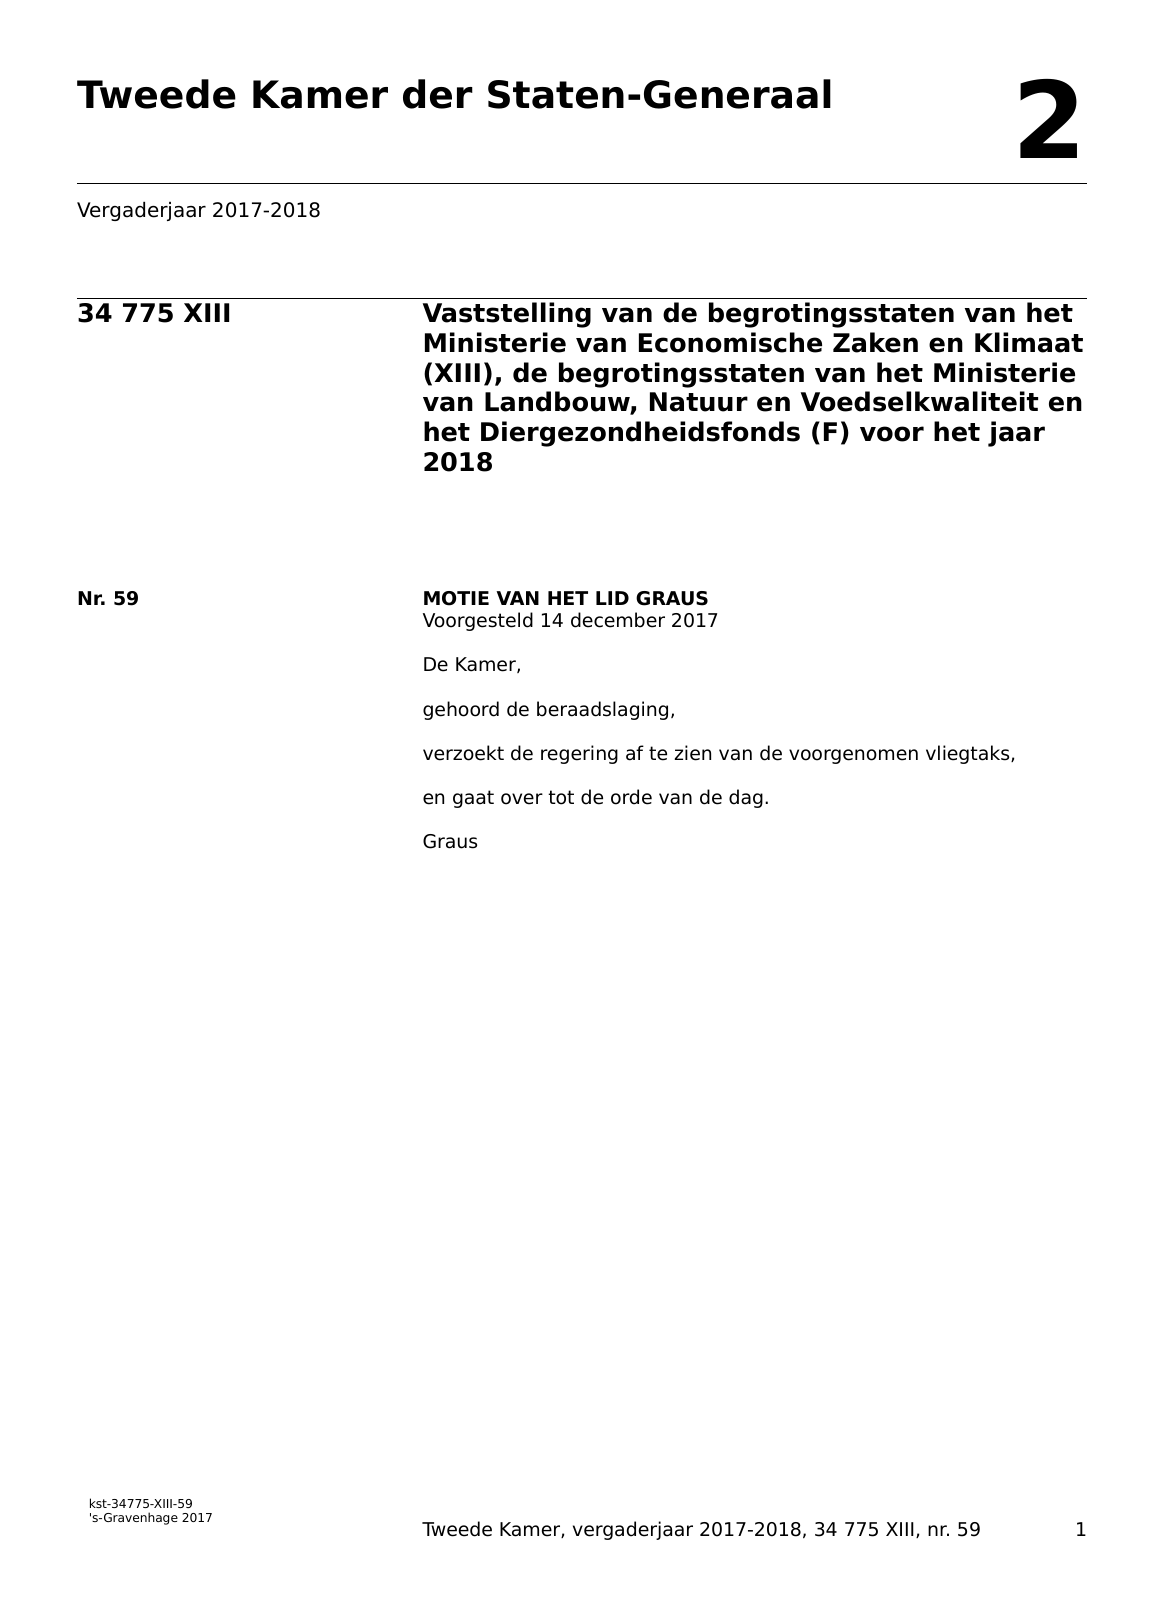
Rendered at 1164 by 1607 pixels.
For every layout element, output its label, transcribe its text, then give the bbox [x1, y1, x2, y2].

text De Kamer, [422, 654, 1087, 676]
table_cell Vergaderjaar 2017-2018 [77, 184, 1087, 298]
text 's-Gravenhage 2017 [88, 1511, 323, 1525]
text Voorgesteld 14 december 2017 [422, 610, 1087, 632]
text Graus [422, 831, 1087, 853]
table_header 2 [886, 59, 1087, 183]
text verzoekt de regering af te zien van de voorgenomen vliegtaks, [422, 743, 1087, 764]
subtitle Nr. 59 MOTIE VAN HET LID GRAUS [77, 588, 1087, 610]
text gehoord de beraadslaging, [422, 698, 1087, 720]
subtitle 34 775 XIII Vaststelling van de begrotingsstaten van het Ministerie van Economische Zaken en Klimaat (XIII), de begrotingsstaten van het Ministerie van Landbouw, Natuur en Voedselkwaliteit en het Diergezondheidsfonds (F) voor het jaar 2018 [77, 299, 1087, 477]
text en gaat over tot de orde van de dag. [422, 787, 1087, 809]
table_header Tweede Kamer der Staten-Generaal [77, 59, 886, 183]
text kst-34775-XIII-59 [88, 1497, 323, 1511]
